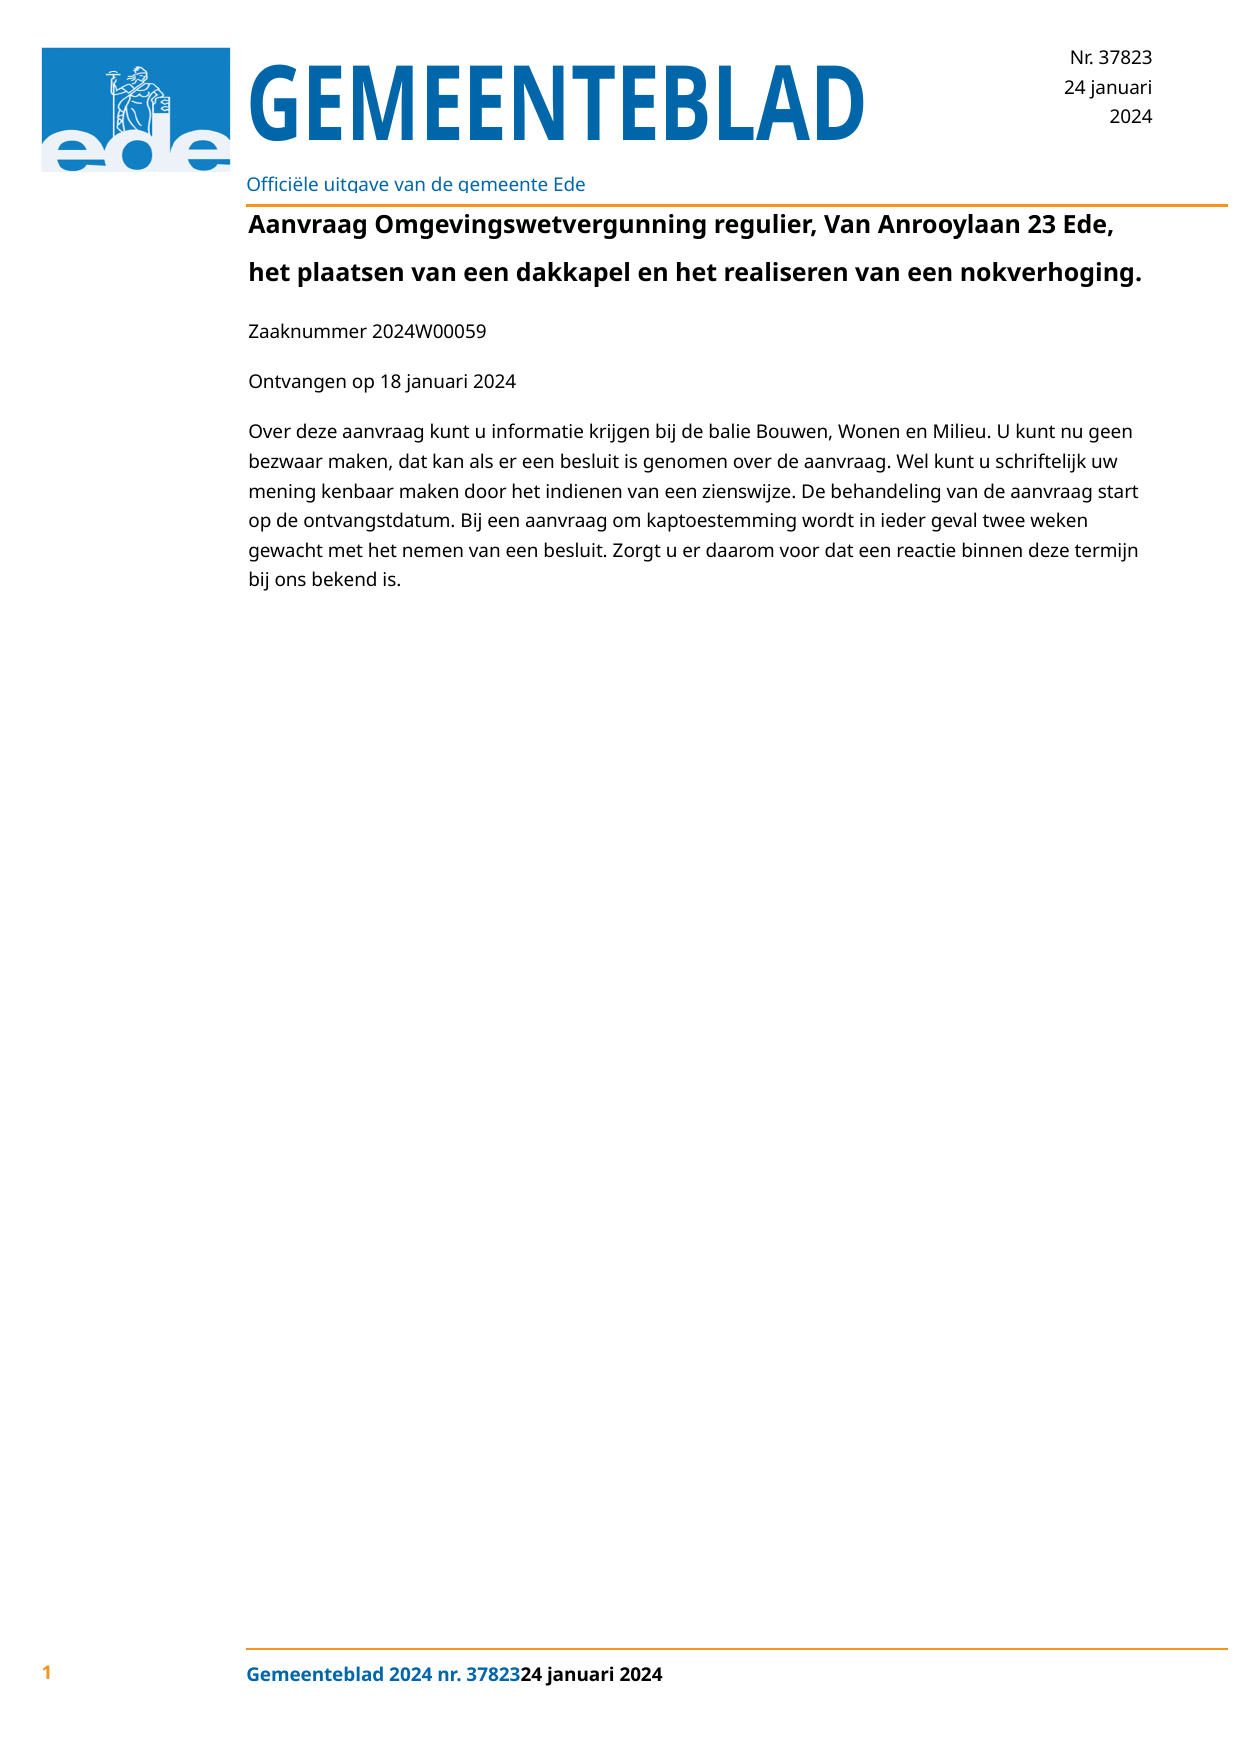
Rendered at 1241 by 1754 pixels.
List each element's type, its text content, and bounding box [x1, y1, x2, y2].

text Zaaknummer 2024W00059 [248, 318, 1152, 344]
text Over deze aanvraag kunt u informatie krijgen bij de balie Bouwen, Wonen en Milieu. U kunt nu geen bezwaar maken, dat kan als er een besluit is genomen over de aanvraag. Wel kunt u schriftelijk uw mening kenbaar maken door het indienen van een zienswijze. De behandeling van de aanvraag start op de ontvangstdatum. Bij een aanvraag om kaptoestemming wordt in ieder geval twee weken gewacht met het nemen van een besluit. Zorgt u er daarom voor dat een reactie binnen deze termijn bij ons bekend is. [248, 419, 1152, 592]
text Aanvraag Omgevingswetvergunning regulier, Van Anrooylaan 23 Ede, het plaatsen van een dakkapel en het realiseren van een nokverhoging. [248, 207, 1152, 288]
text Ontvangen op 18 januari 2024 [248, 368, 1152, 394]
picture [41, 47, 231, 172]
